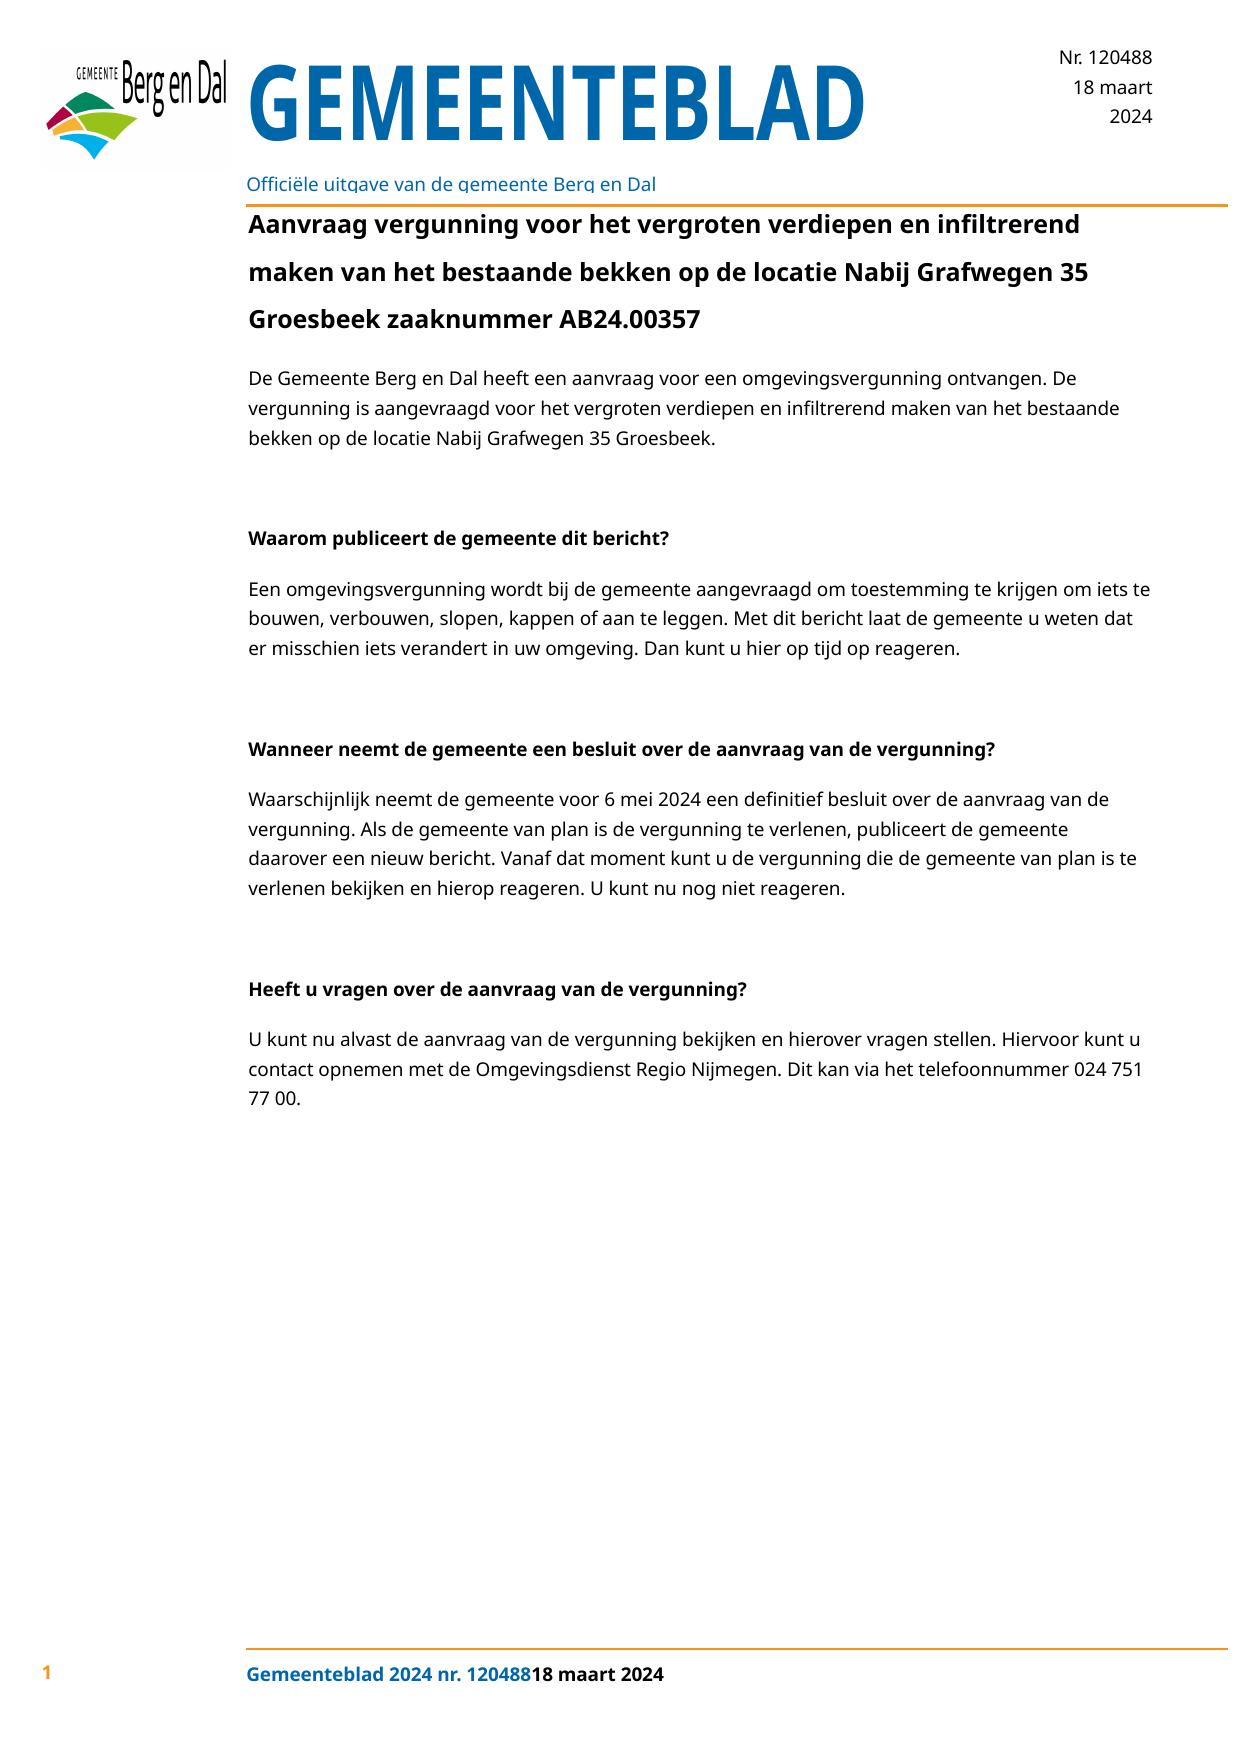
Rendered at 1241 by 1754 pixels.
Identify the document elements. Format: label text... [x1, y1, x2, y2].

text U kunt nu alvast de aanvraag van de vergunning bekijken en hierover vragen stellen. Hiervoor kunt u contact opnemen met de Omgevingsdienst Regio Nijmegen. Dit kan via het telefoonnummer 024 751 77 00. [248, 1026, 1152, 1111]
text Aanvraag vergunning voor het vergroten verdiepen en infiltrerend maken van het bestaande bekken op de locatie Nabij Grafwegen 35 Groesbeek zaaknummer AB24.00357 [248, 207, 1152, 336]
text Een omgevingsvergunning wordt bij de gemeente aangevraagd om toestemming te krijgen om iets te bouwen, verbouwen, slopen, kappen of aan te leggen. Met dit bericht laat de gemeente u weten dat er misschien iets verandert in uw omgeving. Dan kunt u hier op tijd op reageren. [248, 576, 1152, 661]
picture [41, 47, 231, 172]
text Wanneer neemt de gemeente een besluit over de aanvraag van de vergunning? [248, 736, 1152, 762]
text Waarschijnlijk neemt de gemeente voor 6 mei 2024 een definitief besluit over de aanvraag van de vergunning. Als de gemeente van plan is de vergunning te verlenen, publiceert de gemeente daarover een nieuw bericht. Vanaf dat moment kunt u de vergunning die de gemeente van plan is te verlenen bekijken en hierop reageren. U kunt nu nog niet reageren. [248, 786, 1152, 901]
text De Gemeente Berg en Dal heeft een aanvraag voor een omgevingsvergunning ontvangen. De vergunning is aangevraagd voor het vergroten verdiepen en infiltrerend maken van het bestaande bekken op de locatie Nabij Grafwegen 35 Groesbeek. [248, 366, 1152, 450]
text Heeft u vragen over de aanvraag van de vergunning? [248, 976, 1152, 1002]
text Waarom publiceert de gemeente dit bericht? [248, 526, 1152, 551]
